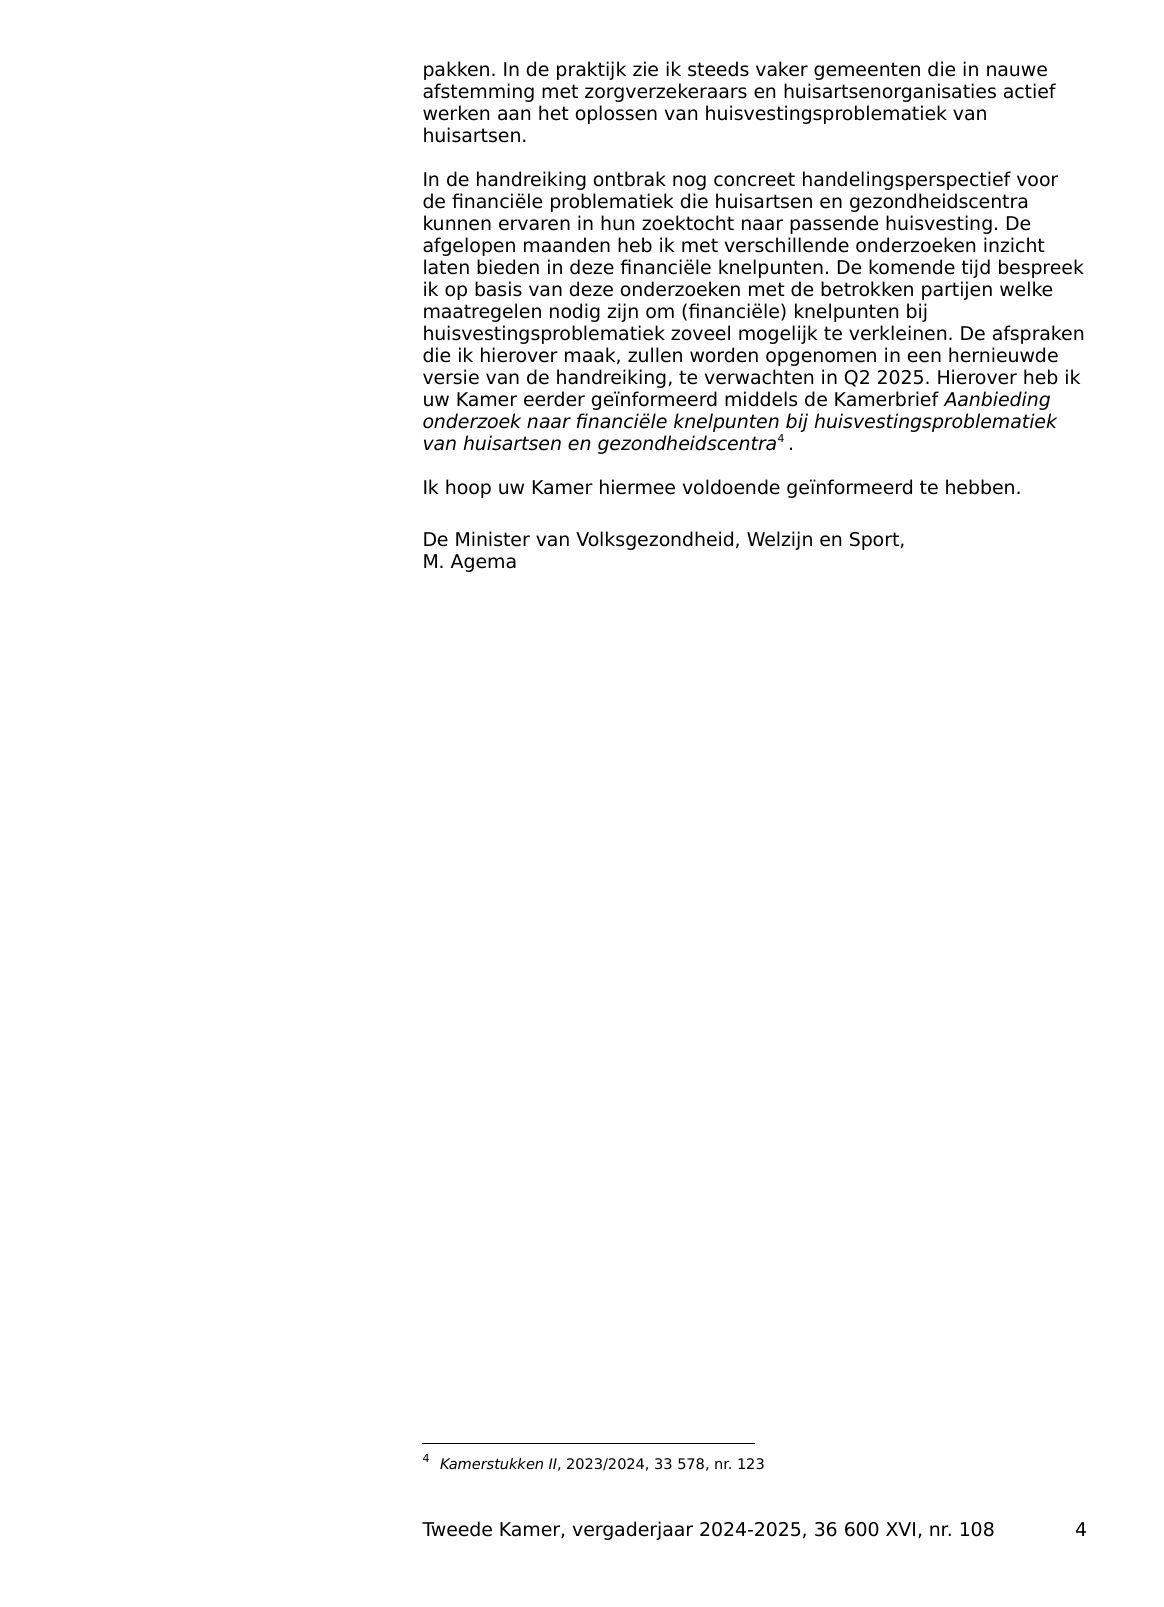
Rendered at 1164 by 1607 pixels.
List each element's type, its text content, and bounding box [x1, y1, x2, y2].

text De Minister van Volksgezondheid, Welzijn en Sport, M. Agema [422, 529, 1087, 573]
text pakken. In de praktijk zie ik steeds vaker gemeenten die in nauwe afstemming met zorgverzekeraars en huisartsenorganisaties actief werken aan het oplossen van huisvestingsproblematiek van huisartsen. [422, 59, 1087, 147]
text In de handreiking ontbrak nog concreet handelingsperspectief voor de financiële problematiek die huisartsen en gezondheidscentra kunnen ervaren in hun zoektocht naar passende huisvesting. De afgelopen maanden heb ik met verschillende onderzoeken inzicht laten bieden in deze financiële knelpunten. De komende tijd bespreek ik op basis van deze onderzoeken met de betrokken partijen welke maatregelen nodig zijn om (financiële) knelpunten bij huisvestingsproblematiek zoveel mogelijk te verkleinen. De afspraken die ik hierover maak, zullen worden opgenomen in een hernieuwde versie van de handreiking, te verwachten in Q2 2025. Hierover heb ik uw Kamer eerder geïnformeerd middels de Kamerbrief Aanbieding onderzoek naar financiële knelpunten bij huisvestingsproblematiek van huisartsen en gezondheidscentra. [422, 169, 1087, 455]
text Ik hoop uw Kamer hiermee voldoende geïnformeerd te hebben. [422, 477, 1087, 499]
text Kamerstukken II, 2023/2024, 33 578, nr. 123 [422, 1452, 1087, 1474]
